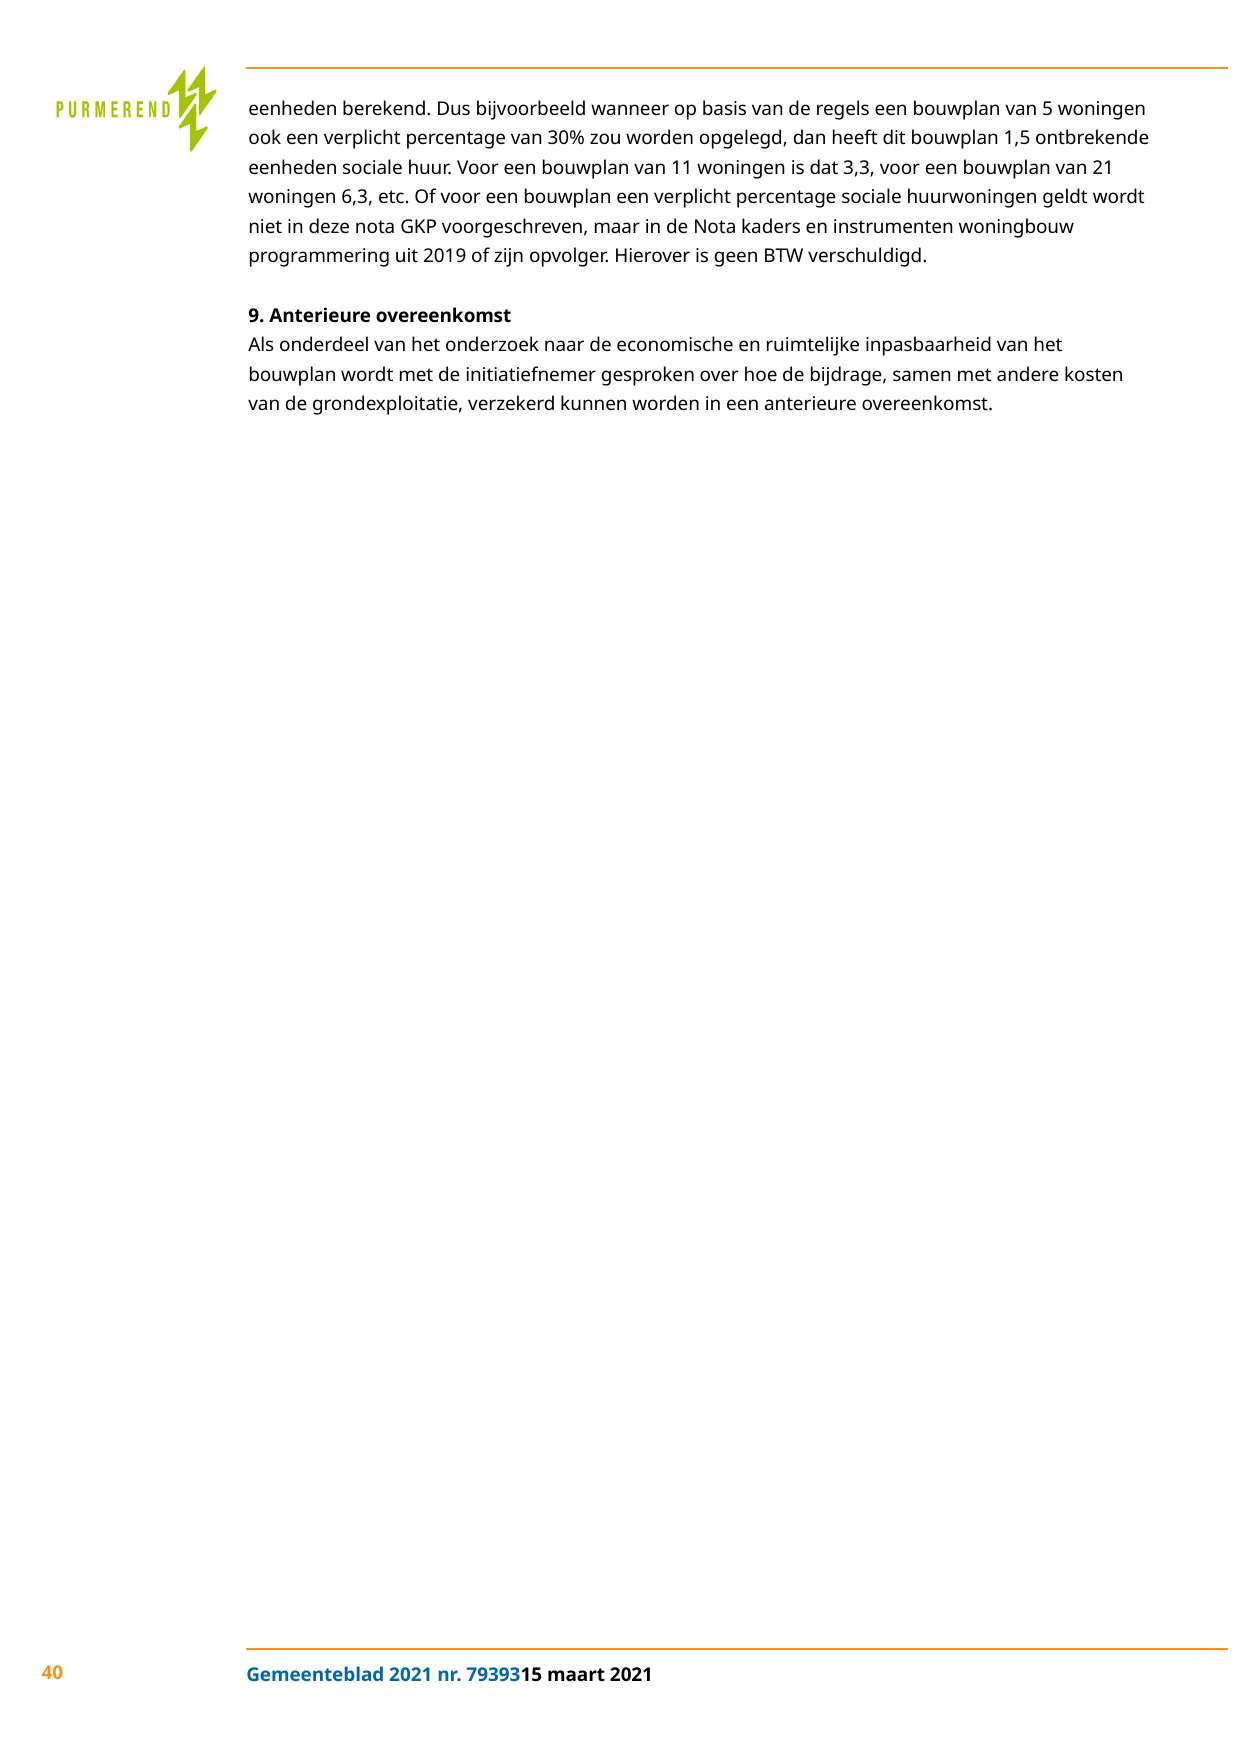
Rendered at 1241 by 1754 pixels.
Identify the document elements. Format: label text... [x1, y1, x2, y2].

text 9. Anterieure overeenkomst [248, 302, 1152, 328]
text Als onderdeel van het onderzoek naar de economische en ruimtelijke inpasbaarheid van het bouwplan wordt met de initiatiefnemer gesproken over hoe de bijdrage, samen met andere kosten van de grondexploitatie, verzekerd kunnen worden in een anterieure overeenkomst. [248, 331, 1152, 416]
picture [41, 47, 231, 172]
text eenheden berekend. Dus bijvoorbeeld wanneer op basis van de regels een bouwplan van 5 woningen ook een verplicht percentage van 30% zou worden opgelegd, dan heeft dit bouwplan 1,5 ontbrekende eenheden sociale huur. Voor een bouwplan van 11 woningen is dat 3,3, voor een bouwplan van 21 woningen 6,3, etc. Of voor een bouwplan een verplicht percentage sociale huurwoningen geldt wordt niet in deze nota GKP voorgeschreven, maar in de Nota kaders en instrumenten woningbouw programmering uit 2019 of zijn opvolger. Hierover is geen BTW verschuldigd. [248, 95, 1152, 268]
